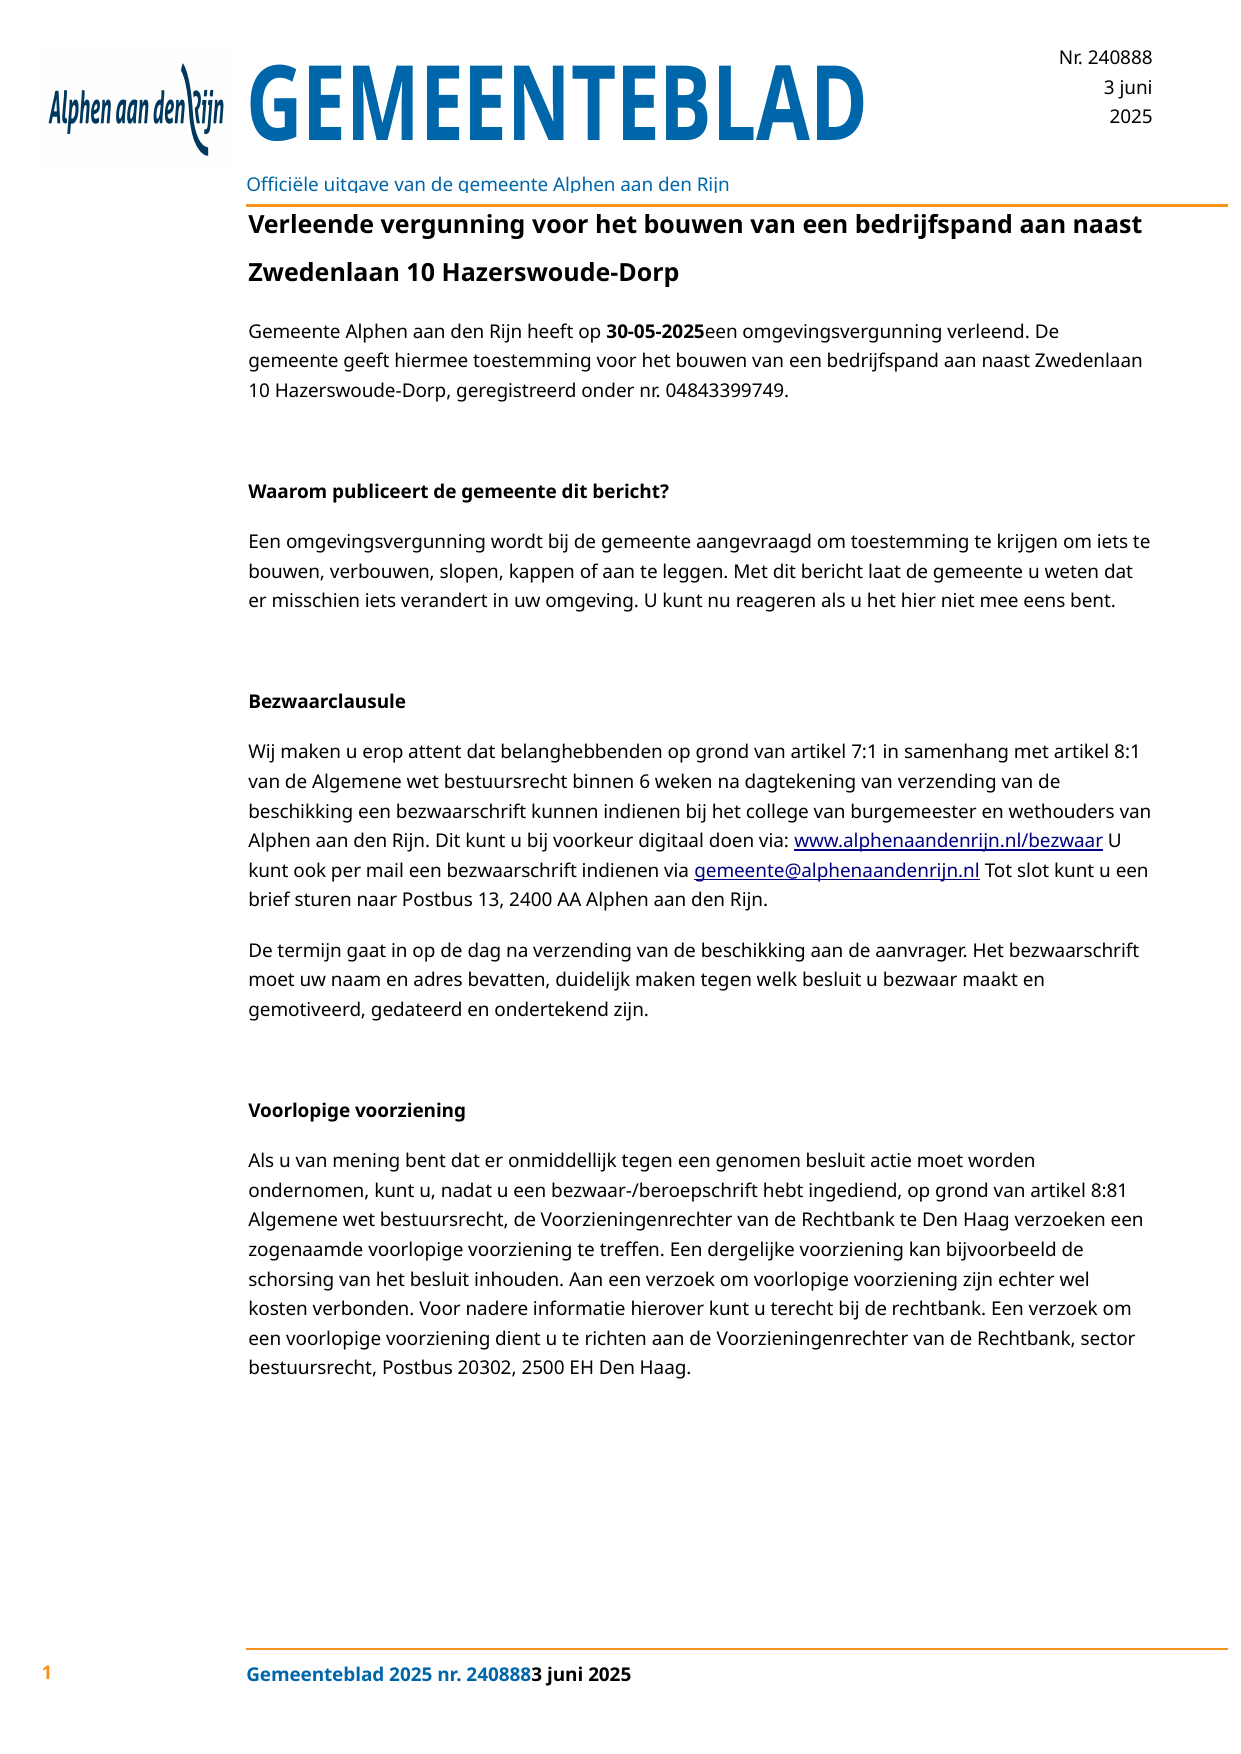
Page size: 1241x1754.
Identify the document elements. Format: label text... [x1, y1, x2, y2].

text Voorlopige voorziening [248, 1097, 1152, 1123]
text Verleende vergunning voor het bouwen van een bedrijfspand aan naast Zwedenlaan 10 Hazerswoude-Dorp [248, 207, 1152, 288]
text Bezwaarclausule [248, 688, 1152, 714]
picture [41, 47, 231, 172]
text Waarom publiceert de gemeente dit bericht? [248, 478, 1152, 504]
text Een omgevingsvergunning wordt bij de gemeente aangevraagd om toestemming te krijgen om iets te bouwen, verbouwen, slopen, kappen of aan te leggen. Met dit bericht laat de gemeente u weten dat er misschien iets verandert in uw omgeving. U kunt nu reageren als u het hier niet mee eens bent. [248, 528, 1152, 613]
text De termijn gaat in op de dag na verzending van de beschikking aan de aanvrager. Het bezwaarschrift moet uw naam en adres bevatten, duidelijk maken tegen welk besluit u bezwaar maakt en gemotiveerd, gedateerd en ondertekend zijn. [248, 937, 1152, 1022]
text Wij maken u erop attent dat belanghebbenden op grond van artikel 7:1 in samenhang met artikel 8:1 van de Algemene wet bestuursrecht binnen 6 weken na dagtekening van verzending van de beschikking een bezwaarschrift kunnen indienen bij het college van burgemeester en wethouders van Alphen aan den Rijn. Dit kunt u bij voorkeur digitaal doen via: www.alphenaandenrijn.nl/bezwaar U kunt ook per mail een bezwaarschrift indienen via gemeente@alphenaandenrijn.nl Tot slot kunt u een brief sturen naar Postbus 13, 2400 AA Alphen aan den Rijn. [248, 739, 1152, 912]
text Gemeente Alphen aan den Rijn heeft op 30-05-2025een omgevingsvergunning verleend. De gemeente geeft hiermee toestemming voor het bouwen van een bedrijfspand aan naast Zwedenlaan 10 Hazerswoude-Dorp, geregistreerd onder nr. 04843399749. [248, 318, 1152, 403]
text Als u van mening bent dat er onmiddellijk tegen een genomen besluit actie moet worden ondernomen, kunt u, nadat u een bezwaar-/beroepschrift hebt ingediend, op grond van artikel 8:81 Algemene wet bestuursrecht, de Voorzieningenrechter van de Rechtbank te Den Haag verzoeken een zogenaamde voorlopige voorziening te treffen. Een dergelijke voorziening kan bijvoorbeeld de schorsing van het besluit inhouden. Aan een verzoek om voorlopige voorziening zijn echter wel kosten verbonden. Voor nadere informatie hierover kunt u terecht bij de rechtbank. Een verzoek om een voorlopige voorziening dient u te richten aan de Voorzieningenrechter van de Rechtbank, sector bestuursrecht, Postbus 20302, 2500 EH Den Haag. [248, 1147, 1152, 1380]
